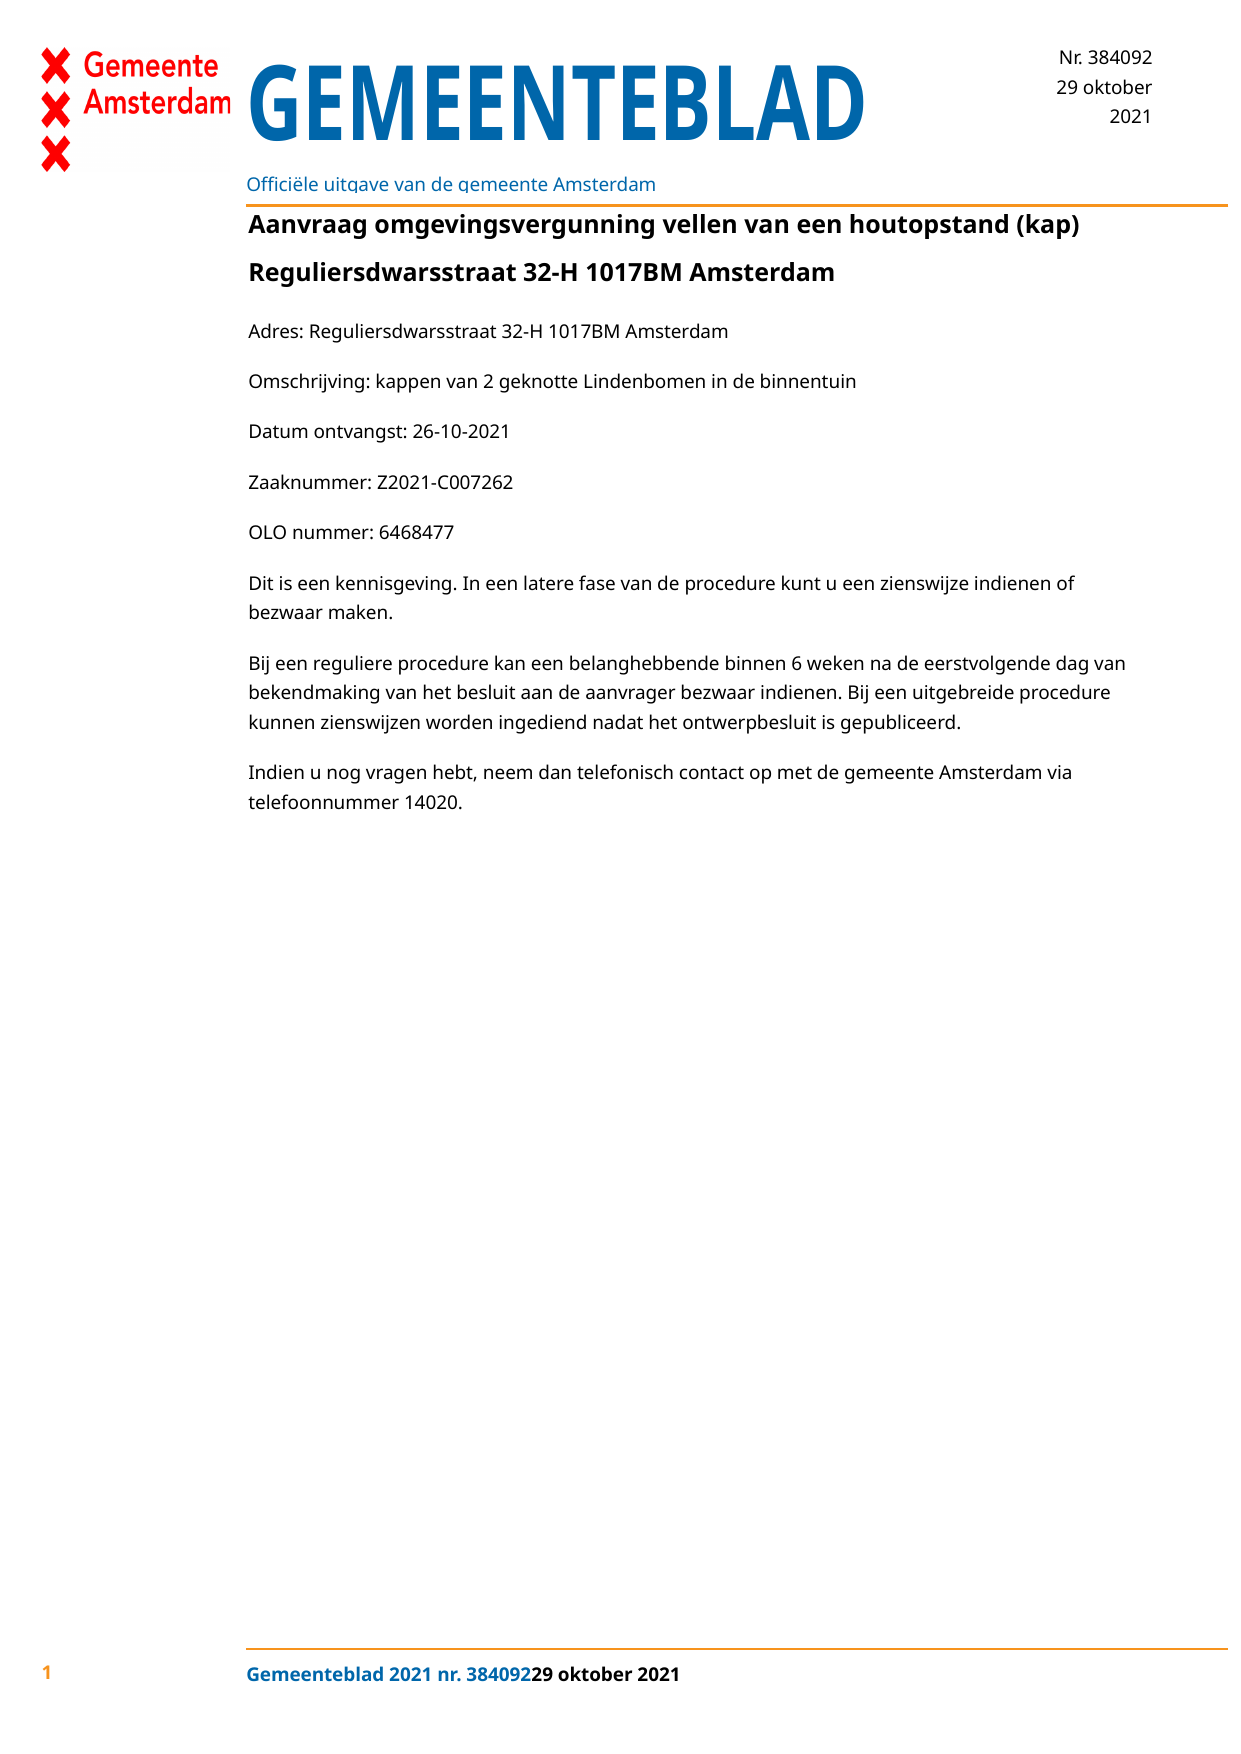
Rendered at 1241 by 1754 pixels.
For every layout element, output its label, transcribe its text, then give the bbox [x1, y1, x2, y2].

text Adres: Reguliersdwarsstraat 32-H 1017BM Amsterdam [248, 318, 1152, 344]
text Omschrijving: kappen van 2 geknotte Lindenbomen in de binnentuin [248, 368, 1152, 394]
text Dit is een kennisgeving. In een latere fase van de procedure kunt u een zienswijze indienen of bezwaar maken. [248, 570, 1152, 625]
text OLO nummer: 6468477 [248, 519, 1152, 545]
text Bij een reguliere procedure kan een belanghebbende binnen 6 weken na de eerstvolgende dag van bekendmaking van het besluit aan de aanvrager bezwaar indienen. Bij een uitgebreide procedure kunnen zienswijzen worden ingediend nadat het ontwerpbesluit is gepubliceerd. [248, 650, 1152, 735]
text Zaaknummer: Z2021-C007262 [248, 469, 1152, 495]
picture [41, 47, 231, 172]
text Datum ontvangst: 26-10-2021 [248, 419, 1152, 444]
text Aanvraag omgevingsvergunning vellen van een houtopstand (kap) Reguliersdwarsstraat 32-H 1017BM Amsterdam [248, 207, 1152, 288]
text Indien u nog vragen hebt, neem dan telefonisch contact op met de gemeente Amsterdam via telefoonnummer 14020. [248, 759, 1152, 815]
